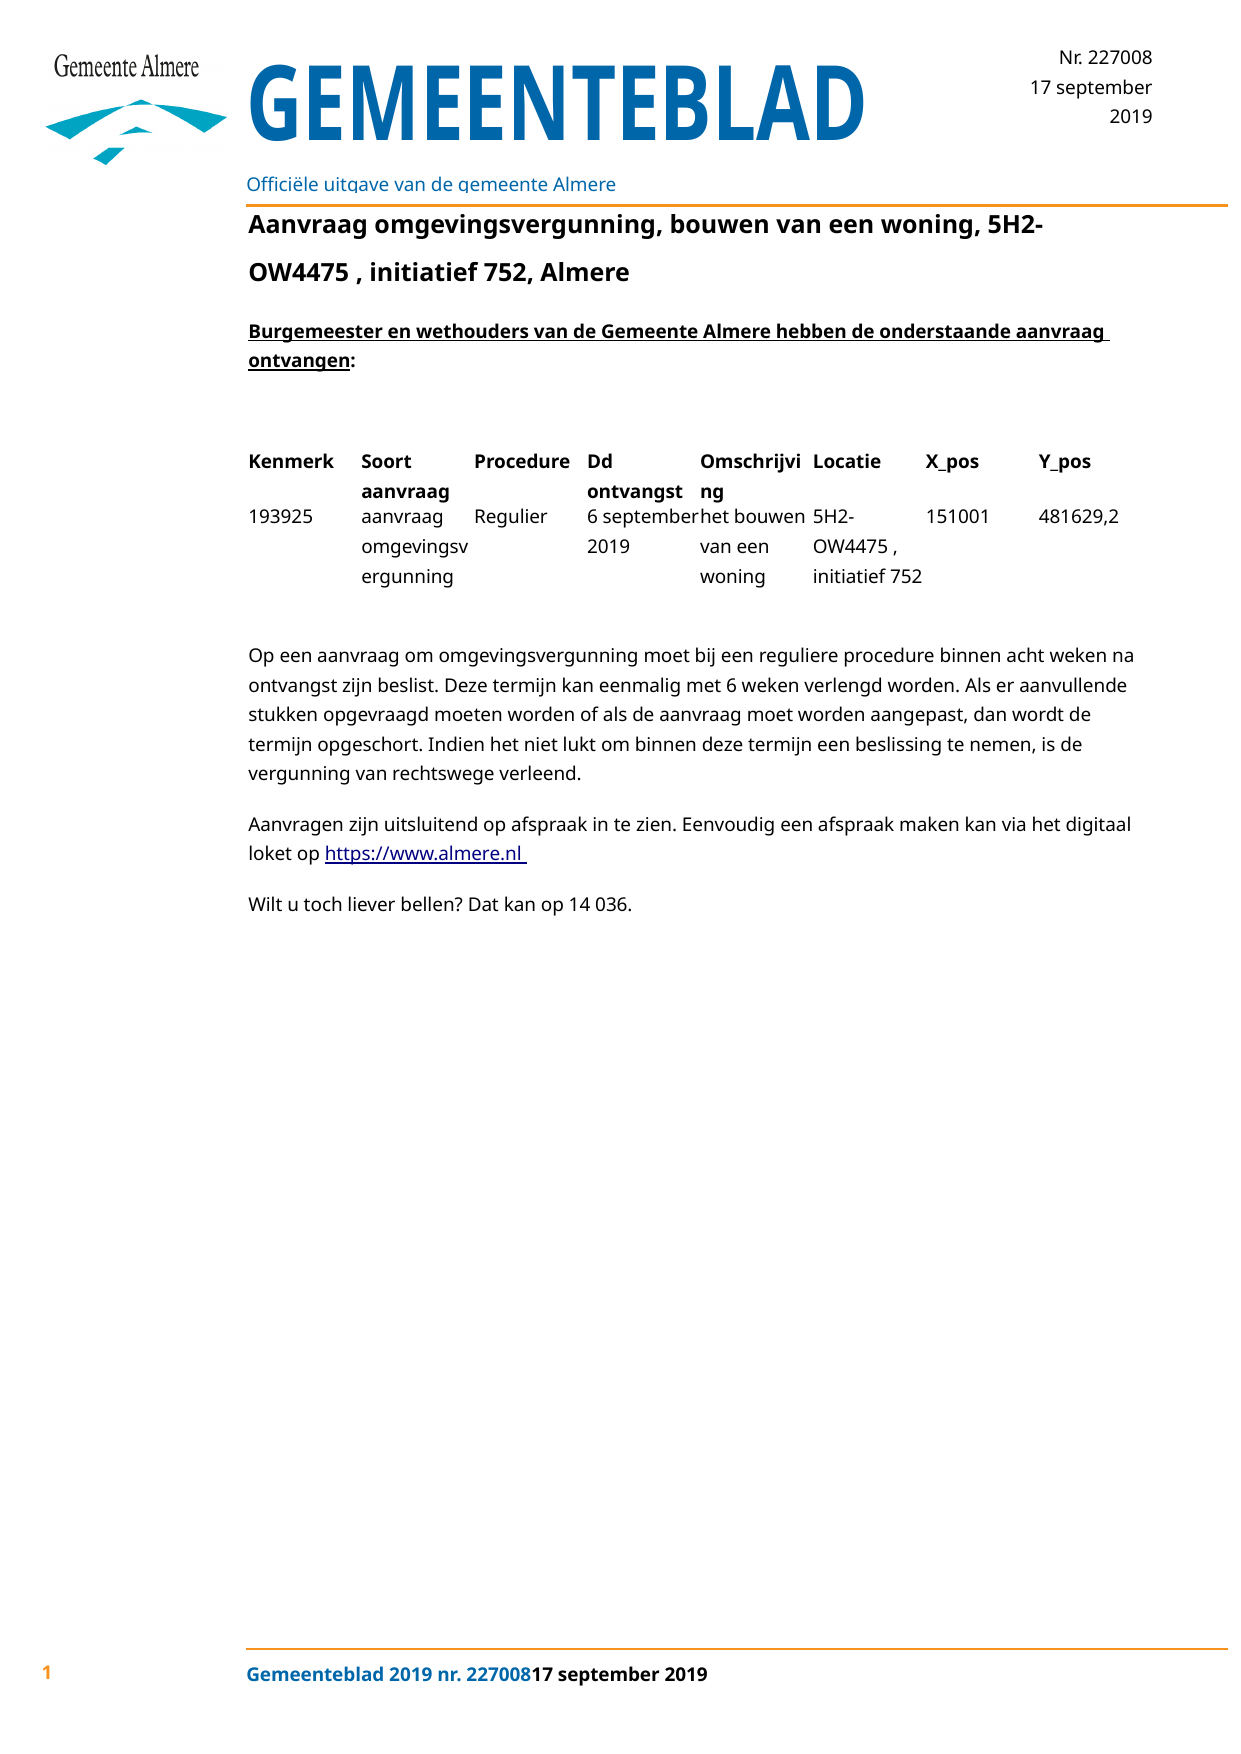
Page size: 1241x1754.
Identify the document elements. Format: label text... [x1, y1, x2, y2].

text Burgemeester en wethouders van de Gemeente Almere hebben de onderstaande aanvraag ontvangen: [248, 318, 1152, 373]
table_header Locatie [813, 449, 926, 504]
table_header Soort aanvraag [361, 449, 474, 504]
text Op een aanvraag om omgevingsvergunning moet bij een reguliere procedure binnen acht weken na ontvangst zijn beslist. Deze termijn kan eenmalig met 6 weken verlengd worden. Als er aanvullende stukken opgevraagd moeten worden of als de aanvraag moet worden aangepast, dan wordt de termijn opgeschort. Indien het niet lukt om binnen deze termijn een beslissing te nemen, is de vergunning van rechtswege verleend. [248, 642, 1152, 786]
table_header Kenmerk [248, 449, 361, 504]
table_cell 5H2-OW4475 , initiatief 752 [813, 504, 926, 589]
table_cell 6 september 2019 [587, 504, 700, 589]
table_cell 151001 [926, 504, 1038, 589]
table_header Omschrijving [700, 449, 813, 504]
table_cell Regulier [474, 504, 587, 589]
table_header Y_pos [1039, 449, 1152, 504]
picture [41, 47, 231, 172]
table_header Dd ontvangst [587, 449, 700, 504]
table_cell aanvraag omgevingsvergunning [361, 504, 474, 589]
table_header Procedure [474, 449, 587, 504]
table_cell 193925 [248, 504, 361, 589]
table_cell 481629,2 [1039, 504, 1152, 589]
text Wilt u toch liever bellen? Dat kan op 14 036. [248, 891, 1152, 917]
text Aanvragen zijn uitsluitend op afspraak in te zien. Eenvoudig een afspraak maken kan via het digitaal loket op https://www.almere.nl [248, 811, 1152, 866]
text Aanvraag omgevingsvergunning, bouwen van een woning, 5H2-OW4475 , initiatief 752, Almere [248, 207, 1152, 288]
table_header X_pos [926, 449, 1038, 504]
table_cell het bouwen van een woning [700, 504, 813, 589]
